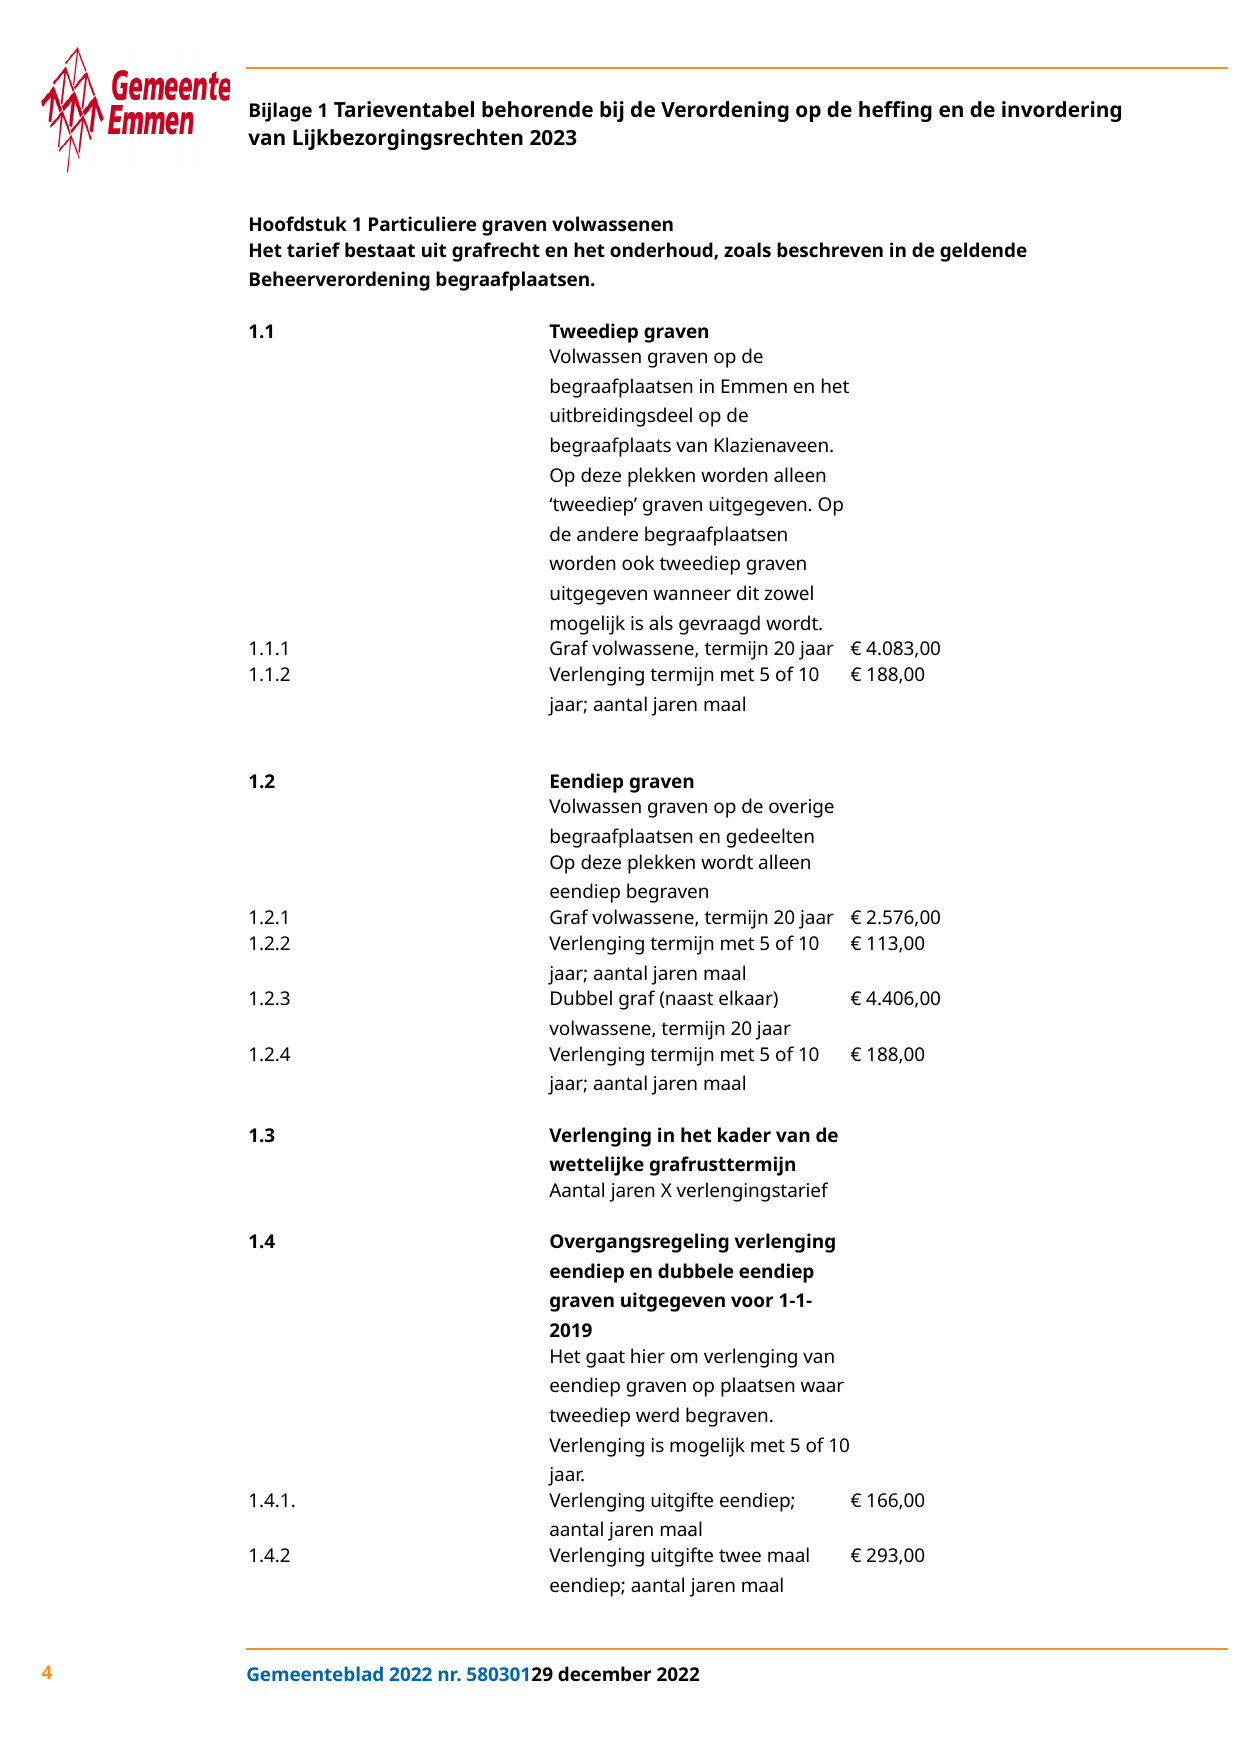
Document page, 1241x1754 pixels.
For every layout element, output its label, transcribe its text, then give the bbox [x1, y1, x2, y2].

table_cell [850, 1122, 1152, 1177]
table_cell [549, 742, 850, 768]
table_cell Tweediep graven [549, 318, 850, 343]
table_cell Het tarief bestaat uit grafrecht en het onderhoud, zoals beschreven in de geldende Beheerverordening begraafplaatsen. [248, 237, 1152, 292]
table_cell 1.2.3 [248, 985, 549, 1041]
table_cell 1.1 [248, 318, 549, 343]
table_cell 1.2 [248, 768, 549, 794]
table_cell [549, 1096, 850, 1122]
table_cell [248, 794, 549, 849]
table_cell [850, 1096, 1152, 1122]
table_cell [850, 742, 1152, 768]
table_cell Het gaat hier om verlenging van eendiep graven op plaatsen waar tweediep werd begraven. Verlenging is mogelijk met 5 of 10 jaar. [549, 1343, 850, 1487]
table_cell € 4.406,00 [850, 985, 1152, 1041]
table_cell [850, 318, 1152, 343]
table_header Hoofdstuk 1 Particuliere graven volwassenen [248, 211, 850, 237]
table_cell Verlenging in het kader van de wettelijke grafrusttermijn [549, 1122, 850, 1177]
table_cell € 188,00 [850, 661, 1152, 717]
table_cell Verlenging uitgifte twee maal eendiep; aantal jaren maal [549, 1543, 850, 1598]
table_cell [248, 1203, 549, 1228]
table_cell [248, 742, 549, 768]
table_cell € 4.083,00 [850, 636, 1152, 661]
table_cell [850, 794, 1152, 849]
text Bijlage 1 Tarieventabel behorende bij de Verordening op de heffing en de invordering van Lijkbezorgingsrechten 2023 [248, 95, 1152, 152]
table_cell [850, 717, 1152, 742]
table_cell Verlenging termijn met 5 of 10 jaar; aantal jaren maal [549, 930, 850, 985]
table_cell Volwassen graven op de begraafplaatsen in Emmen en het uitbreidingsdeel op de begraafplaats van Klazienaveen. Op deze plekken worden alleen ‘tweediep’ graven uitgegeven. Op de andere begraafplaatsen worden ook tweediep graven uitgegeven wanneer dit zowel mogelijk is als gevraagd wordt. [549, 344, 850, 636]
table_cell Aantal jaren X verlengingstarief [549, 1177, 850, 1203]
table_cell [248, 849, 549, 904]
table_cell 1.3 [248, 1122, 549, 1177]
table_cell Overgangsregeling verlenging eendiep en dubbele eendiep graven uitgegeven voor 1-1-2019 [549, 1229, 850, 1343]
table_cell [850, 292, 1152, 318]
table_cell [248, 1096, 549, 1122]
table_cell € 188,00 [850, 1041, 1152, 1096]
table_cell € 166,00 [850, 1487, 1152, 1542]
table_cell [850, 344, 1152, 636]
table_cell [549, 292, 850, 318]
table_cell € 113,00 [850, 930, 1152, 985]
table_header [850, 211, 1152, 237]
table_cell 1.1.1 [248, 636, 549, 661]
table_cell [850, 768, 1152, 794]
table_cell [248, 1343, 549, 1487]
table_cell [248, 717, 549, 742]
table_cell [850, 849, 1152, 904]
table_cell Op deze plekken wordt alleen eendiep begraven [549, 849, 850, 904]
table_cell 1.4 [248, 1229, 549, 1343]
table_cell Dubbel graf (naast elkaar) volwassene, termijn 20 jaar [549, 985, 850, 1041]
table_cell Verlenging termijn met 5 of 10 jaar; aantal jaren maal [549, 661, 850, 717]
table_cell [248, 1177, 549, 1203]
table_cell [850, 1177, 1152, 1203]
table_cell 1.2.2 [248, 930, 549, 985]
table_cell [549, 717, 850, 742]
table_cell Graf volwassene, termijn 20 jaar [549, 904, 850, 930]
table_cell [549, 1203, 850, 1228]
table_cell [850, 1203, 1152, 1228]
table_cell [850, 1343, 1152, 1487]
table_cell Eendiep graven [549, 768, 850, 794]
picture [41, 47, 231, 172]
table_cell Volwassen graven op de overige begraafplaatsen en gedeelten [549, 794, 850, 849]
table_cell [248, 344, 549, 636]
table_cell 1.2.4 [248, 1041, 549, 1096]
table_cell 1.2.1 [248, 904, 549, 930]
table_cell Verlenging termijn met 5 of 10 jaar; aantal jaren maal [549, 1041, 850, 1096]
table_cell 1.4.2 [248, 1543, 549, 1598]
table_cell [850, 1229, 1152, 1343]
table_cell 1.1.2 [248, 661, 549, 717]
table_cell [248, 292, 549, 318]
table_cell 1.4.1. [248, 1487, 549, 1542]
table_cell € 293,00 [850, 1543, 1152, 1598]
table_cell Verlenging uitgifte eendiep; aantal jaren maal [549, 1487, 850, 1542]
table_cell € 2.576,00 [850, 904, 1152, 930]
table_cell Graf volwassene, termijn 20 jaar [549, 636, 850, 661]
